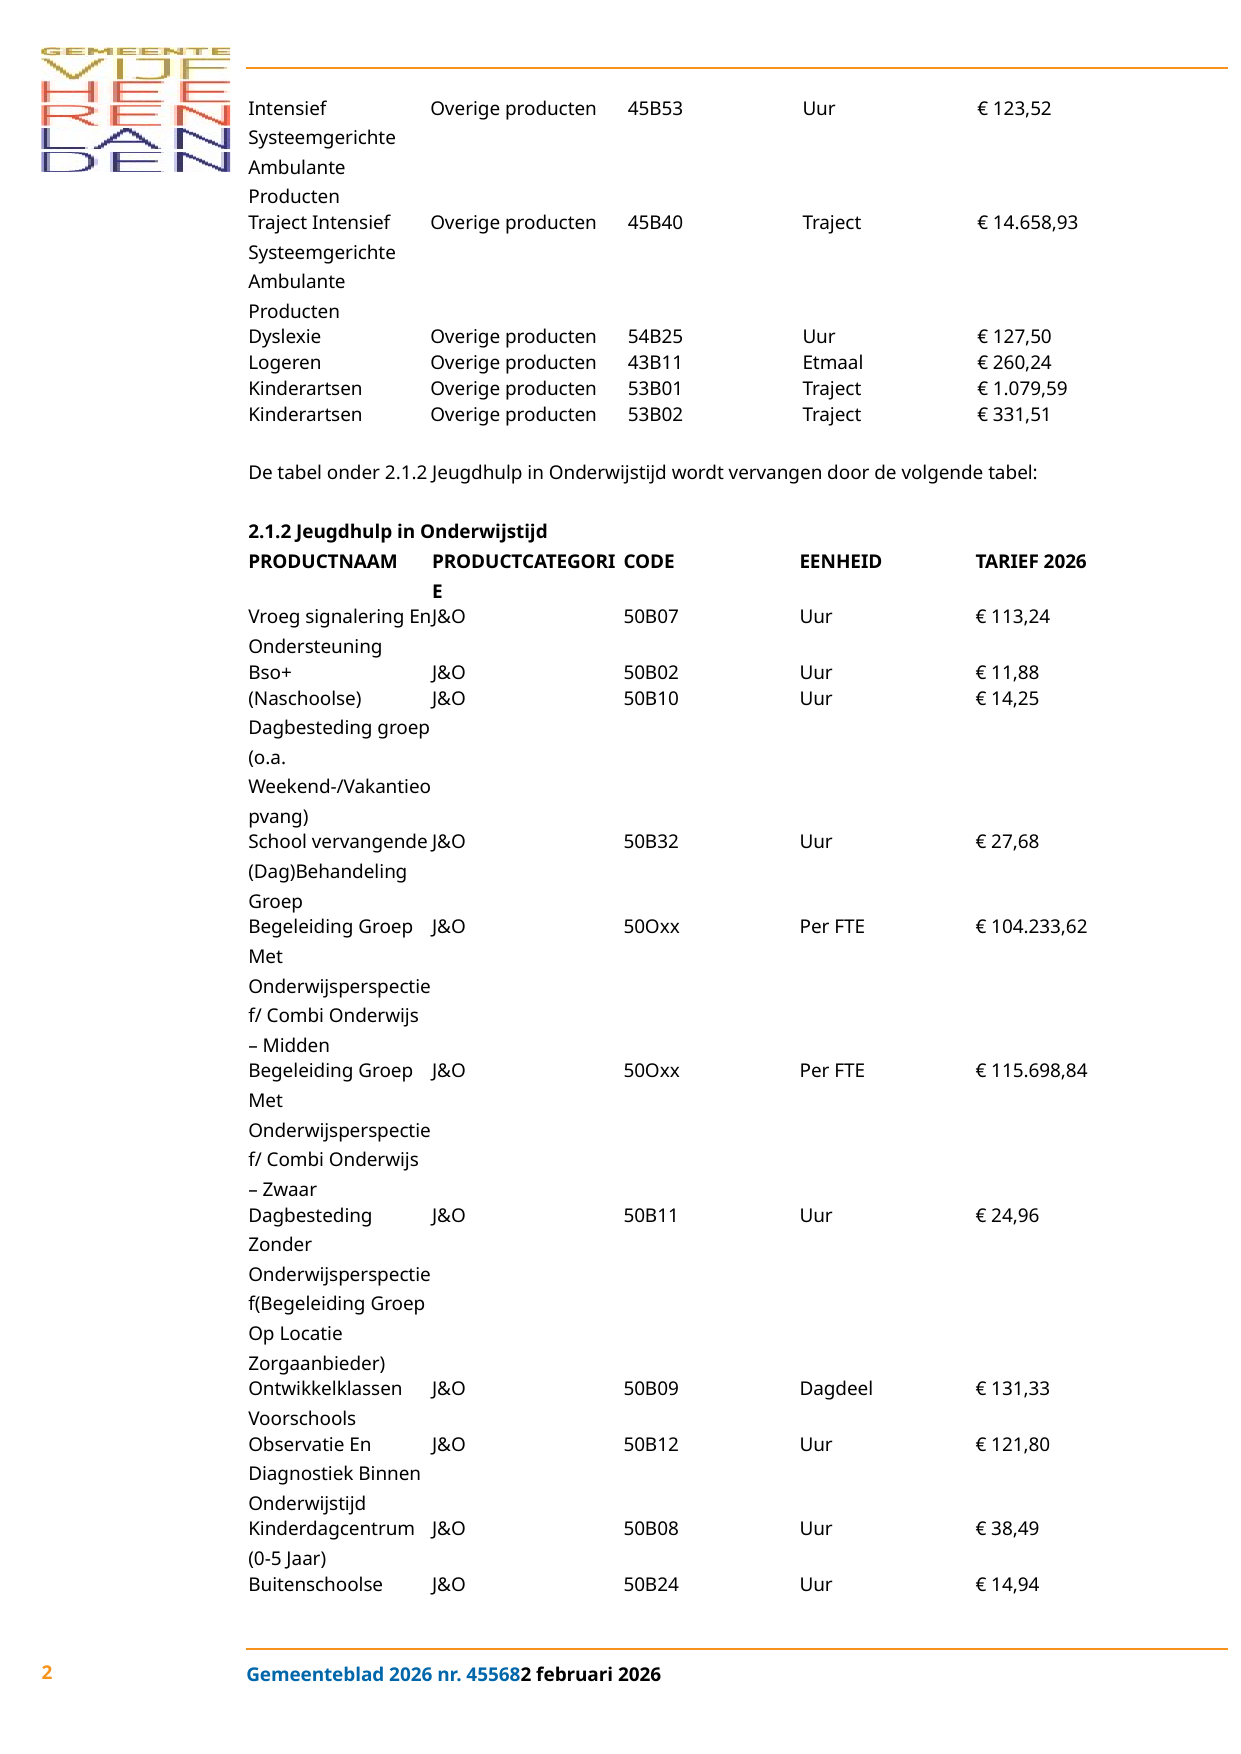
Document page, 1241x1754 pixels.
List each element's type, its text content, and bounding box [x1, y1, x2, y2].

table_cell Uur [802, 95, 977, 209]
table_cell Per FTE [799, 914, 975, 1058]
table_cell Overige producten [430, 324, 628, 349]
table_cell Logeren [248, 350, 430, 375]
picture [41, 47, 231, 172]
table_cell 50Oxx [623, 914, 799, 1058]
table_cell J&O [432, 1202, 623, 1375]
table_cell J&O [432, 1571, 623, 1597]
table_cell J&O [432, 1375, 623, 1431]
table_cell Uur [799, 1431, 975, 1516]
table_cell € 24,96 [975, 1202, 1152, 1375]
table_cell € 113,24 [975, 604, 1152, 659]
table_cell € 131,33 [975, 1375, 1152, 1431]
table_cell 50B12 [623, 1431, 799, 1516]
table_cell Traject [802, 209, 977, 324]
table_cell € 123,52 [977, 95, 1152, 209]
table_cell Kinderartsen [248, 401, 430, 427]
table_cell Overige producten [430, 350, 628, 375]
table_cell Overige producten [430, 209, 628, 324]
table_cell Traject Intensief Systeemgerichte Ambulante Producten [248, 209, 430, 324]
table_cell € 27,68 [975, 829, 1152, 914]
table_cell J&O [432, 829, 623, 914]
table_cell € 121,80 [975, 1431, 1152, 1516]
table_cell Uur [799, 1571, 975, 1597]
table_cell 50B08 [623, 1516, 799, 1571]
table_cell Begeleiding Groep Met Onderwijsperspectief/ Combi Onderwijs – Zwaar [248, 1058, 432, 1202]
table_cell 43B11 [628, 350, 802, 375]
table_cell € 1.079,59 [977, 375, 1152, 401]
table_cell Overige producten [430, 95, 628, 209]
table_cell Uur [799, 1202, 975, 1375]
table_cell 50B09 [623, 1375, 799, 1431]
table_cell € 14,25 [975, 685, 1152, 829]
table_cell € 11,88 [975, 659, 1152, 685]
table_cell Bso+ [248, 659, 432, 685]
table_cell 50B10 [623, 685, 799, 829]
table_cell Intensief Systeemgerichte Ambulante Producten [248, 95, 430, 209]
table_cell Traject [802, 401, 977, 427]
table_cell 53B02 [628, 401, 802, 427]
text 2.1.2 Jeugdhulp in Onderwijstijd [248, 519, 1152, 544]
table_header TARIEF 2026 [975, 548, 1152, 604]
table_cell Uur [802, 324, 977, 349]
table_cell Uur [799, 604, 975, 659]
table_cell 50B07 [623, 604, 799, 659]
table_cell J&O [432, 604, 623, 659]
table_cell Overige producten [430, 401, 628, 427]
table_cell J&O [432, 1516, 623, 1571]
table_cell € 38,49 [975, 1516, 1152, 1571]
table_cell Uur [799, 659, 975, 685]
table_cell Observatie En Diagnostiek Binnen Onderwijstijd [248, 1431, 432, 1516]
table_cell J&O [432, 1058, 623, 1202]
table_cell J&O [432, 659, 623, 685]
table_cell Buitenschoolse [248, 1571, 432, 1597]
table_cell Overige producten [430, 375, 628, 401]
table_cell 45B40 [628, 209, 802, 324]
table_cell Dagbesteding Zonder Onderwijsperspectief(Begeleiding Groep Op Locatie Zorgaanbieder) [248, 1202, 432, 1375]
table_cell Etmaal [802, 350, 977, 375]
table_cell Traject [802, 375, 977, 401]
table_cell € 260,24 [977, 350, 1152, 375]
table_cell Uur [799, 829, 975, 914]
table_cell € 104.233,62 [975, 914, 1152, 1058]
table_cell € 127,50 [977, 324, 1152, 349]
table_cell Dyslexie [248, 324, 430, 349]
table_header EENHEID [799, 548, 975, 604]
table_cell Ontwikkelklassen Voorschools [248, 1375, 432, 1431]
table_header PRODUCTCATEGORIE [432, 548, 623, 604]
table_cell € 14.658,93 [977, 209, 1152, 324]
text De tabel onder 2.1.2 Jeugdhulp in Onderwijstijd wordt vervangen door de volgende tabel: [248, 459, 1152, 485]
table_cell 45B53 [628, 95, 802, 209]
table_cell 50B02 [623, 659, 799, 685]
table_cell Kinderdagcentrum (0-5 Jaar) [248, 1516, 432, 1571]
table_cell Vroeg signalering En Ondersteuning [248, 604, 432, 659]
table_cell School vervangende (Dag)Behandeling Groep [248, 829, 432, 914]
table_cell € 331,51 [977, 401, 1152, 427]
table_cell 50B24 [623, 1571, 799, 1597]
table_header PRODUCTNAAM [248, 548, 432, 604]
table_cell 50B32 [623, 829, 799, 914]
table_cell 50Oxx [623, 1058, 799, 1202]
table_cell J&O [432, 1431, 623, 1516]
table_cell J&O [432, 914, 623, 1058]
table_cell € 14,94 [975, 1571, 1152, 1597]
table_cell Uur [799, 685, 975, 829]
table_cell 53B01 [628, 375, 802, 401]
table_cell Kinderartsen [248, 375, 430, 401]
table_header CODE [623, 548, 799, 604]
table_cell (Naschoolse) Dagbesteding groep (o.a. Weekend-/Vakantieopvang) [248, 685, 432, 829]
table_cell 54B25 [628, 324, 802, 349]
table_cell 50B11 [623, 1202, 799, 1375]
table_cell € 115.698,84 [975, 1058, 1152, 1202]
table_cell Dagdeel [799, 1375, 975, 1431]
table_cell J&O [432, 685, 623, 829]
table_cell Begeleiding Groep Met Onderwijsperspectief/ Combi Onderwijs – Midden [248, 914, 432, 1058]
table_cell Per FTE [799, 1058, 975, 1202]
table_cell Uur [799, 1516, 975, 1571]
